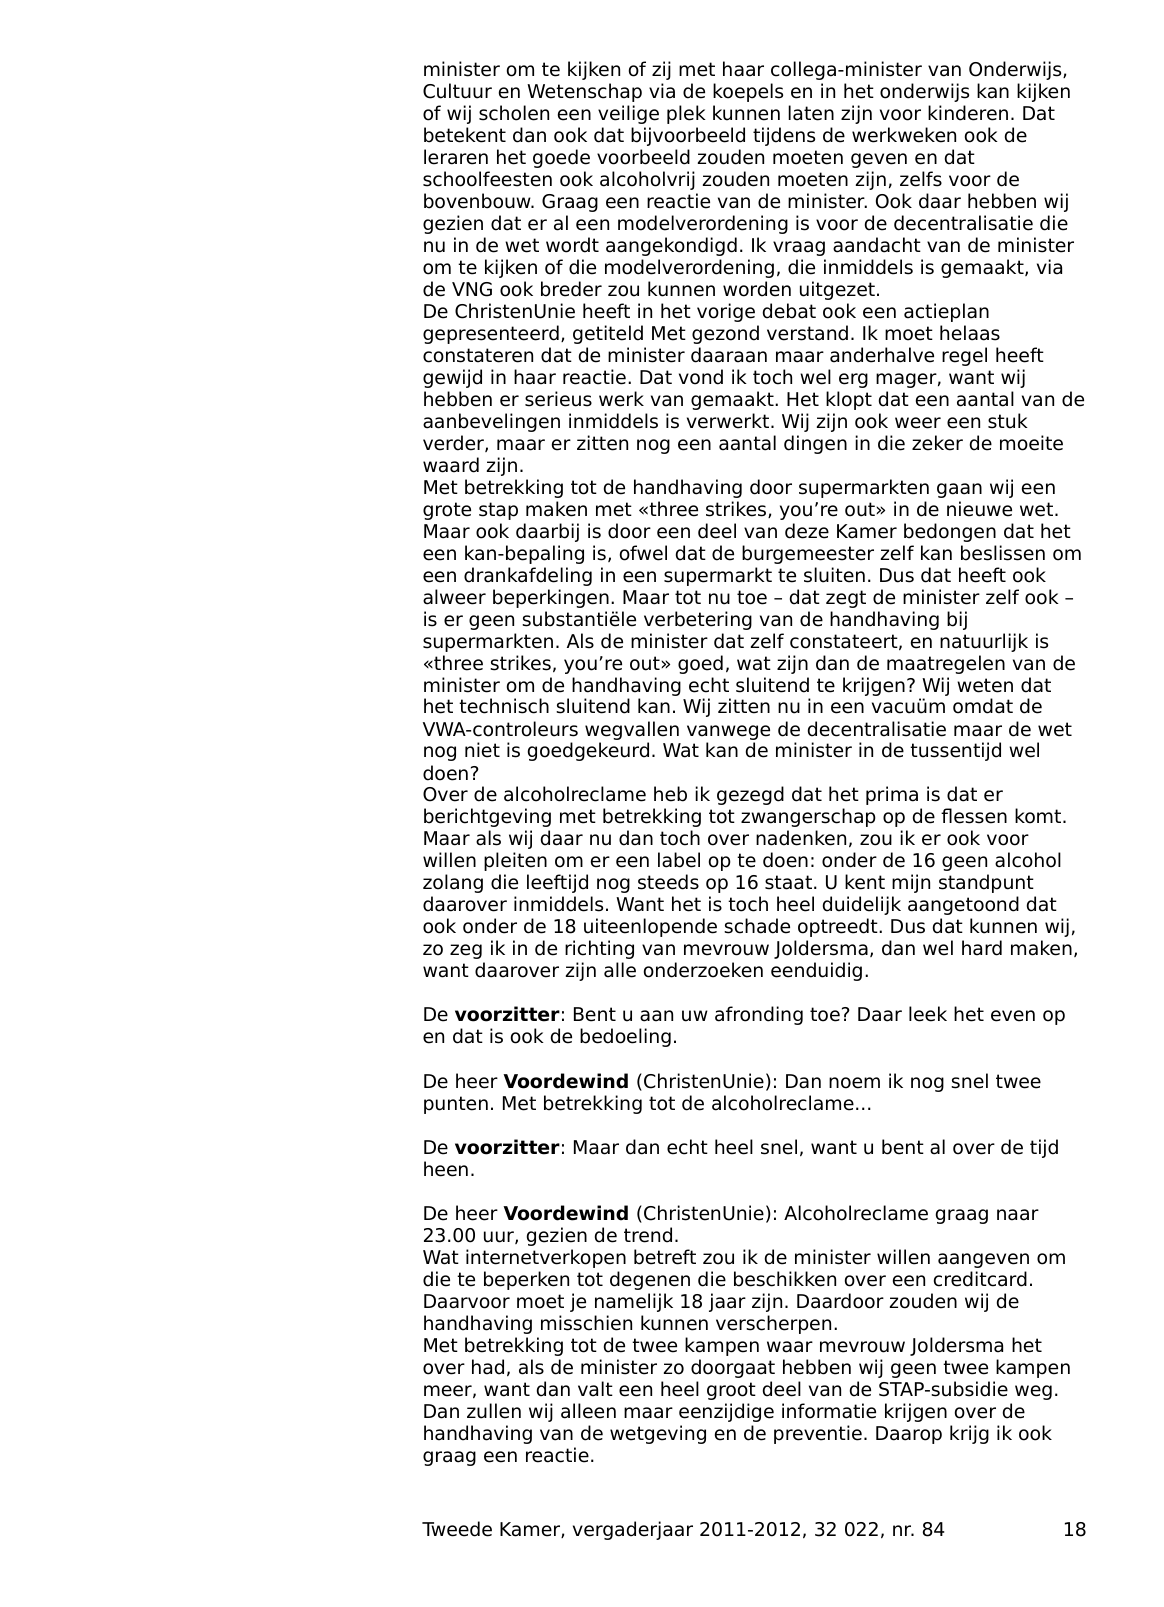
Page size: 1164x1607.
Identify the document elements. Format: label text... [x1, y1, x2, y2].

text Wat internetverkopen betreft zou ik de minister willen aangeven om die te beperken tot degenen die beschikken over een creditcard. Daarvoor moet je namelijk 18 jaar zijn. Daardoor zouden wij de handhaving misschien kunnen verscherpen. [422, 1247, 1087, 1335]
text De heer Voordewind (ChristenUnie): Alcoholreclame graag naar 23.00 uur, gezien de trend. [422, 1203, 1087, 1247]
text De voorzitter: Maar dan echt heel snel, want u bent al over de tijd heen. [422, 1137, 1087, 1181]
text De ChristenUnie heeft in het vorige debat ook een actieplan gepresenteerd, getiteld Met gezond verstand. Ik moet helaas constateren dat de minister daaraan maar anderhalve regel heeft gewijd in haar reactie. Dat vond ik toch wel erg mager, want wij hebben er serieus werk van gemaakt. Het klopt dat een aantal van de aanbevelingen inmiddels is verwerkt. Wij zijn ook weer een stuk verder, maar er zitten nog een aantal dingen in die zeker de moeite waard zijn. [422, 301, 1087, 477]
text Met betrekking tot de handhaving door supermarkten gaan wij een grote stap maken met «three strikes, you’re out» in de nieuwe wet. Maar ook daarbij is door een deel van deze Kamer bedongen dat het een kan-bepaling is, ofwel dat de burgemeester zelf kan beslissen om een drankafdeling in een supermarkt te sluiten. Dus dat heeft ook alweer beperkingen. Maar tot nu toe – dat zegt de minister zelf ook – is er geen substantiële verbetering van de handhaving bij supermarkten. Als de minister dat zelf constateert, en natuurlijk is «three strikes, you’re out» goed, wat zijn dan de maatregelen van de minister om de handhaving echt sluitend te krijgen? Wij weten dat het technisch sluitend kan. Wij zitten nu in een vacuüm omdat de VWA-controleurs wegvallen vanwege de decentralisatie maar de wet nog niet is goedgekeurd. Wat kan de minister in de tussentijd wel doen? [422, 477, 1087, 784]
text De heer Voordewind (ChristenUnie): Dan noem ik nog snel twee punten. Met betrekking tot de alcoholreclame... [422, 1071, 1087, 1114]
text De voorzitter: Bent u aan uw afronding toe? Daar leek het even op en dat is ook de bedoeling. [422, 1004, 1087, 1048]
text Over de alcoholreclame heb ik gezegd dat het prima is dat er berichtgeving met betrekking tot zwangerschap op de flessen komt. Maar als wij daar nu dan toch over nadenken, zou ik er ook voor willen pleiten om er een label op te doen: onder de 16 geen alcohol zolang die leeftijd nog steeds op 16 staat. U kent mijn standpunt daarover inmiddels. Want het is toch heel duidelijk aangetoond dat ook onder de 18 uiteenlopende schade optreedt. Dus dat kunnen wij, zo zeg ik in de richting van mevrouw Joldersma, dan wel hard maken, want daarover zijn alle onderzoeken eenduidig. [422, 784, 1087, 982]
text Met betrekking tot de twee kampen waar mevrouw Joldersma het over had, als de minister zo doorgaat hebben wij geen twee kampen meer, want dan valt een heel groot deel van de STAP-subsidie weg. Dan zullen wij alleen maar eenzijdige informatie krijgen over de handhaving van de wetgeving en de preventie. Daarop krijg ik ook graag een reactie. [422, 1335, 1087, 1467]
text minister om te kijken of zij met haar collega-minister van Onderwijs, Cultuur en Wetenschap via de koepels en in het onderwijs kan kijken of wij scholen een veilige plek kunnen laten zijn voor kinderen. Dat betekent dan ook dat bijvoorbeeld tijdens de werkweken ook de leraren het goede voorbeeld zouden moeten geven en dat schoolfeesten ook alcoholvrij zouden moeten zijn, zelfs voor de bovenbouw. Graag een reactie van de minister. Ook daar hebben wij gezien dat er al een modelverordening is voor de decentralisatie die nu in de wet wordt aangekondigd. Ik vraag aandacht van de minister om te kijken of die modelverordening, die inmiddels is gemaakt, via de VNG ook breder zou kunnen worden uitgezet. [422, 59, 1087, 301]
